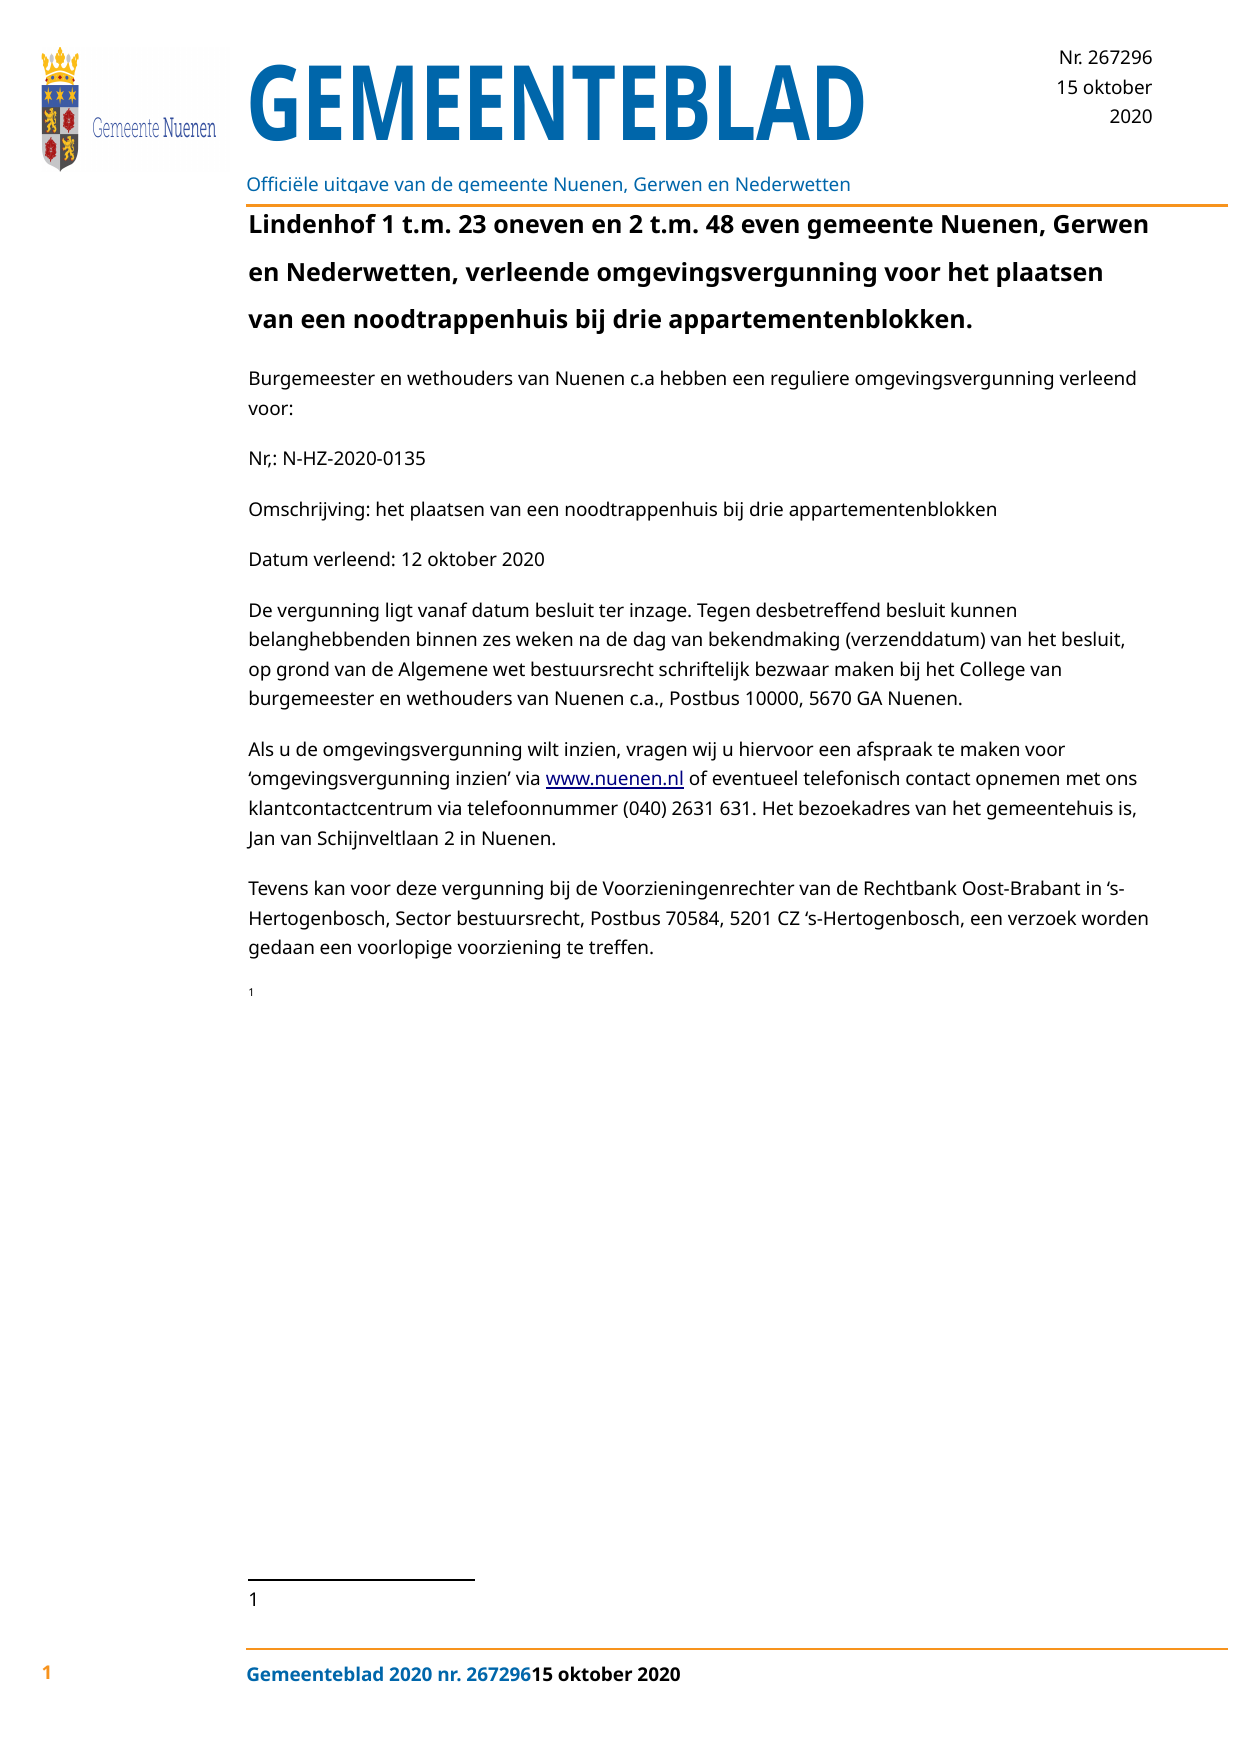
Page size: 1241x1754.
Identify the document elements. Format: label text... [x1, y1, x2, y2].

text Lindenhof 1 t.m. 23 oneven en 2 t.m. 48 even gemeente Nuenen, Gerwen en Nederwetten, verleende omgevingsvergunning voor het plaatsen van een noodtrappenhuis bij drie appartementenblokken. [248, 207, 1152, 336]
text Tevens kan voor deze vergunning bij de Voorzieningenrechter van de Rechtbank Oost-Brabant in ‘s-Hertogenbosch, Sector bestuursrecht, Postbus 70584, 5201 CZ ‘s-Hertogenbosch, een verzoek worden gedaan een voorlopige voorziening te treffen. [248, 875, 1152, 960]
text De vergunning ligt vanaf datum besluit ter inzage. Tegen desbetreffend besluit kunnen belanghebbenden binnen zes weken na de dag van bekendmaking (verzenddatum) van het besluit, op grond van de Algemene wet bestuursrecht schriftelijk bezwaar maken bij het College van burgemeester en wethouders van Nuenen c.a., Postbus 10000, 5670 GA Nuenen. [248, 597, 1152, 711]
text Nr,: N-HZ-2020-0135 [248, 446, 1152, 471]
text Datum verleend: 12 oktober 2020 [248, 546, 1152, 572]
picture [41, 47, 231, 172]
text Omschrijving: het plaatsen van een noodtrappenhuis bij drie appartementenblokken [248, 496, 1152, 522]
text Burgemeester en wethouders van Nuenen c.a hebben een reguliere omgevingsvergunning verleend voor: [248, 366, 1152, 421]
text Als u de omgevingsvergunning wilt inzien, vragen wij u hiervoor een afspraak te maken voor ‘omgevingsvergunning inzien’ via www.nuenen.nl of eventueel telefonisch contact opnemen met ons klantcontactcentrum via telefoonnummer (040) 2631 631. Het bezoekadres van het gemeentehuis is, Jan van Schijnveltlaan 2 in Nuenen. [248, 736, 1152, 850]
